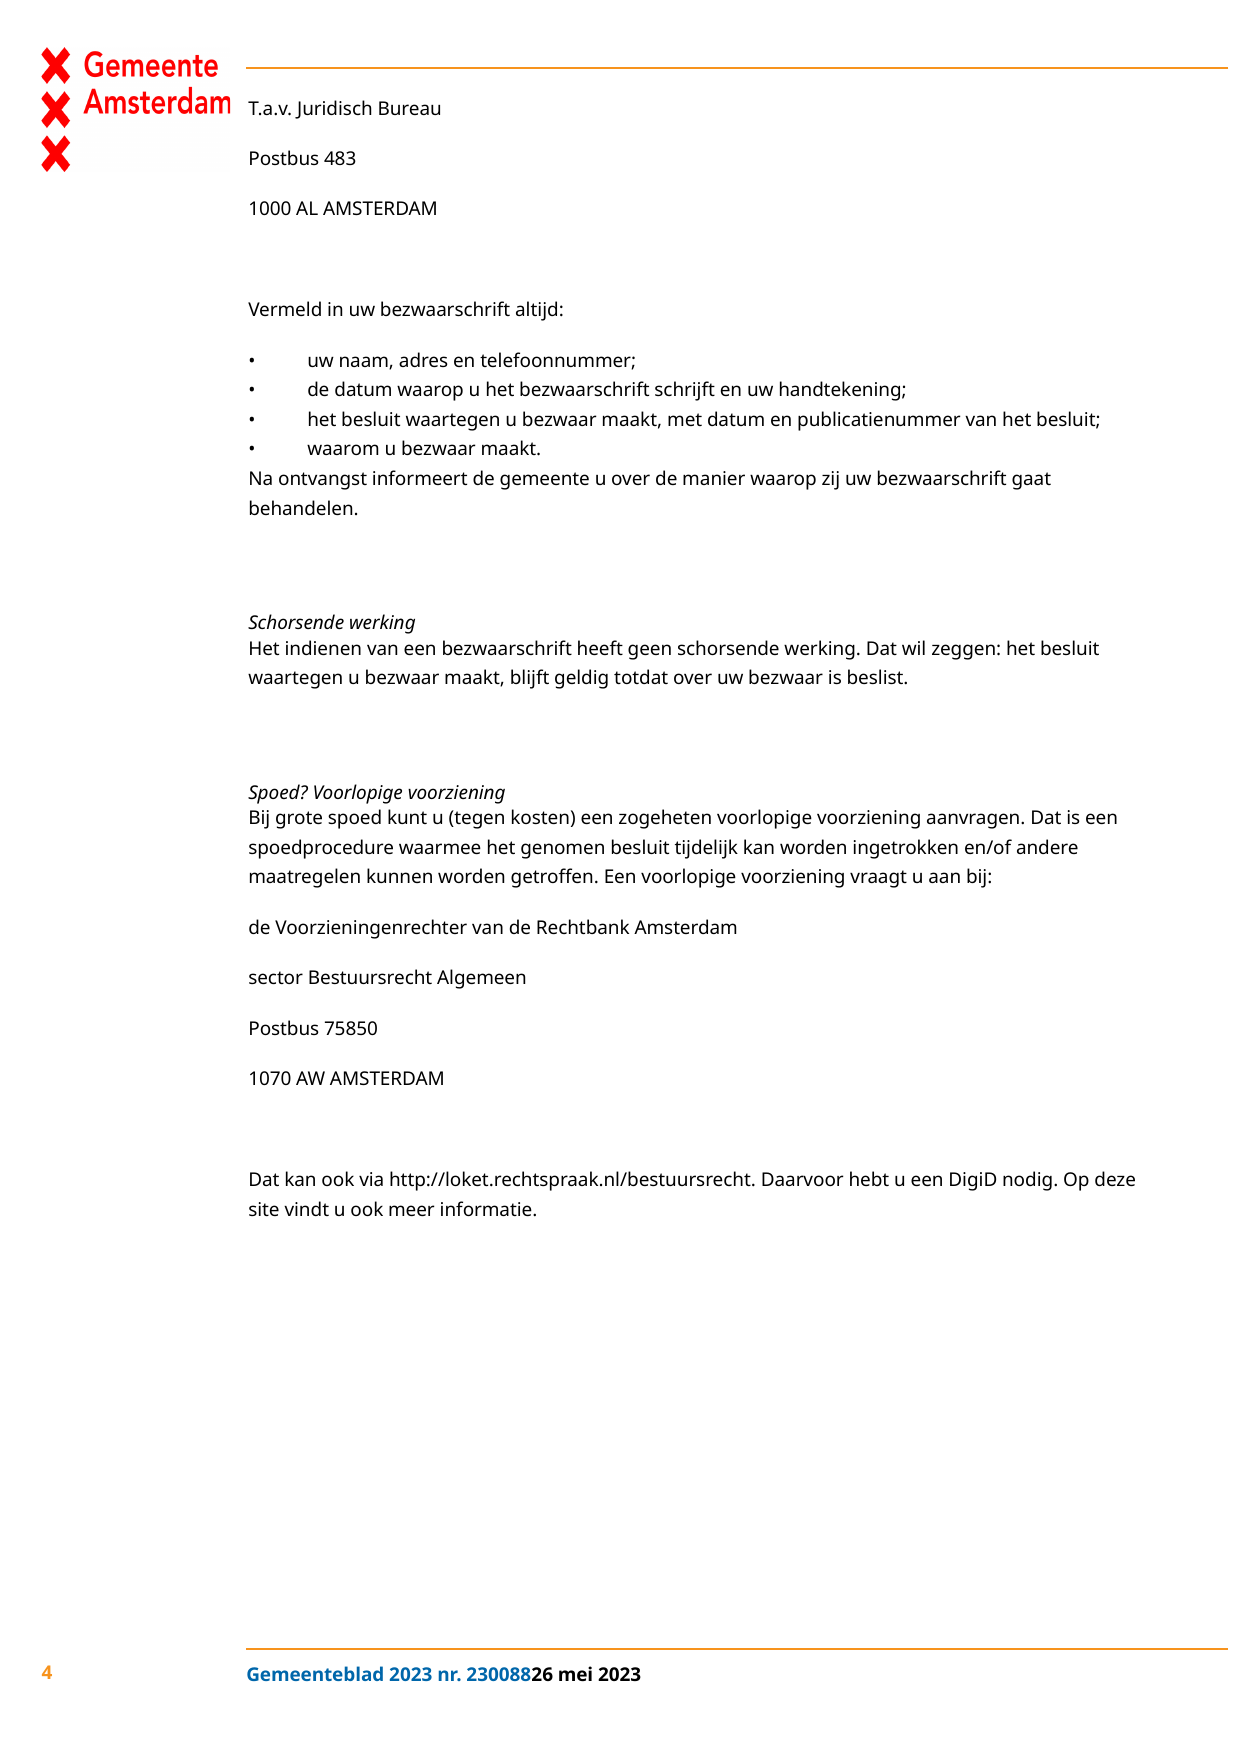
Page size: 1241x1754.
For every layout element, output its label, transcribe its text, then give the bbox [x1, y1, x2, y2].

text sector Bestuursrecht Algemeen [248, 964, 1152, 990]
text Postbus 483 [248, 145, 1152, 171]
text de Voorzieningenrechter van de Rechtbank Amsterdam [248, 914, 1152, 940]
text Na ontvangst informeert de gemeente u over de manier waarop zij uw bezwaarschrift gaat behandelen. [248, 465, 1152, 521]
text Spoed? Voorlopige voorziening [248, 779, 1152, 804]
text Het indienen van een bezwaarschrift heeft geen schorsende werking. Dat wil zeggen: het besluit waartegen u bezwaar maakt, blijft geldig totdat over uw bezwaar is beslist. [248, 635, 1152, 690]
picture [41, 47, 231, 172]
list het besluit waartegen u bezwaar maakt, met datum en publicatienummer van het besluit; [248, 406, 1152, 432]
text Vermeld in uw bezwaarschrift altijd: [248, 296, 1152, 322]
text Bij grote spoed kunt u (tegen kosten) een zogeheten voorlopige voorziening aanvragen. Dat is een spoedprocedure waarmee het genomen besluit tijdelijk kan worden ingetrokken en/of andere maatregelen kunnen worden getroffen. Een voorlopige voorziening vraagt u aan bij: [248, 804, 1152, 889]
text Schorsende werking [248, 609, 1152, 635]
list waarom u bezwaar maakt. [248, 436, 1152, 461]
text Dat kan ook via http://loket.rechtspraak.nl/bestuursrecht. Daarvoor hebt u een DigiD nodig. Op deze site vindt u ook meer informatie. [248, 1166, 1152, 1222]
list uw naam, adres en telefoonnummer; [248, 347, 1152, 373]
text 1070 AW AMSTERDAM [248, 1065, 1152, 1091]
list de datum waarop u het bezwaarschrift schrijft en uw handtekening; [248, 376, 1152, 402]
text Postbus 75850 [248, 1015, 1152, 1041]
text T.a.v. Juridisch Bureau [248, 95, 1152, 121]
text 1000 AL AMSTERDAM [248, 196, 1152, 221]
